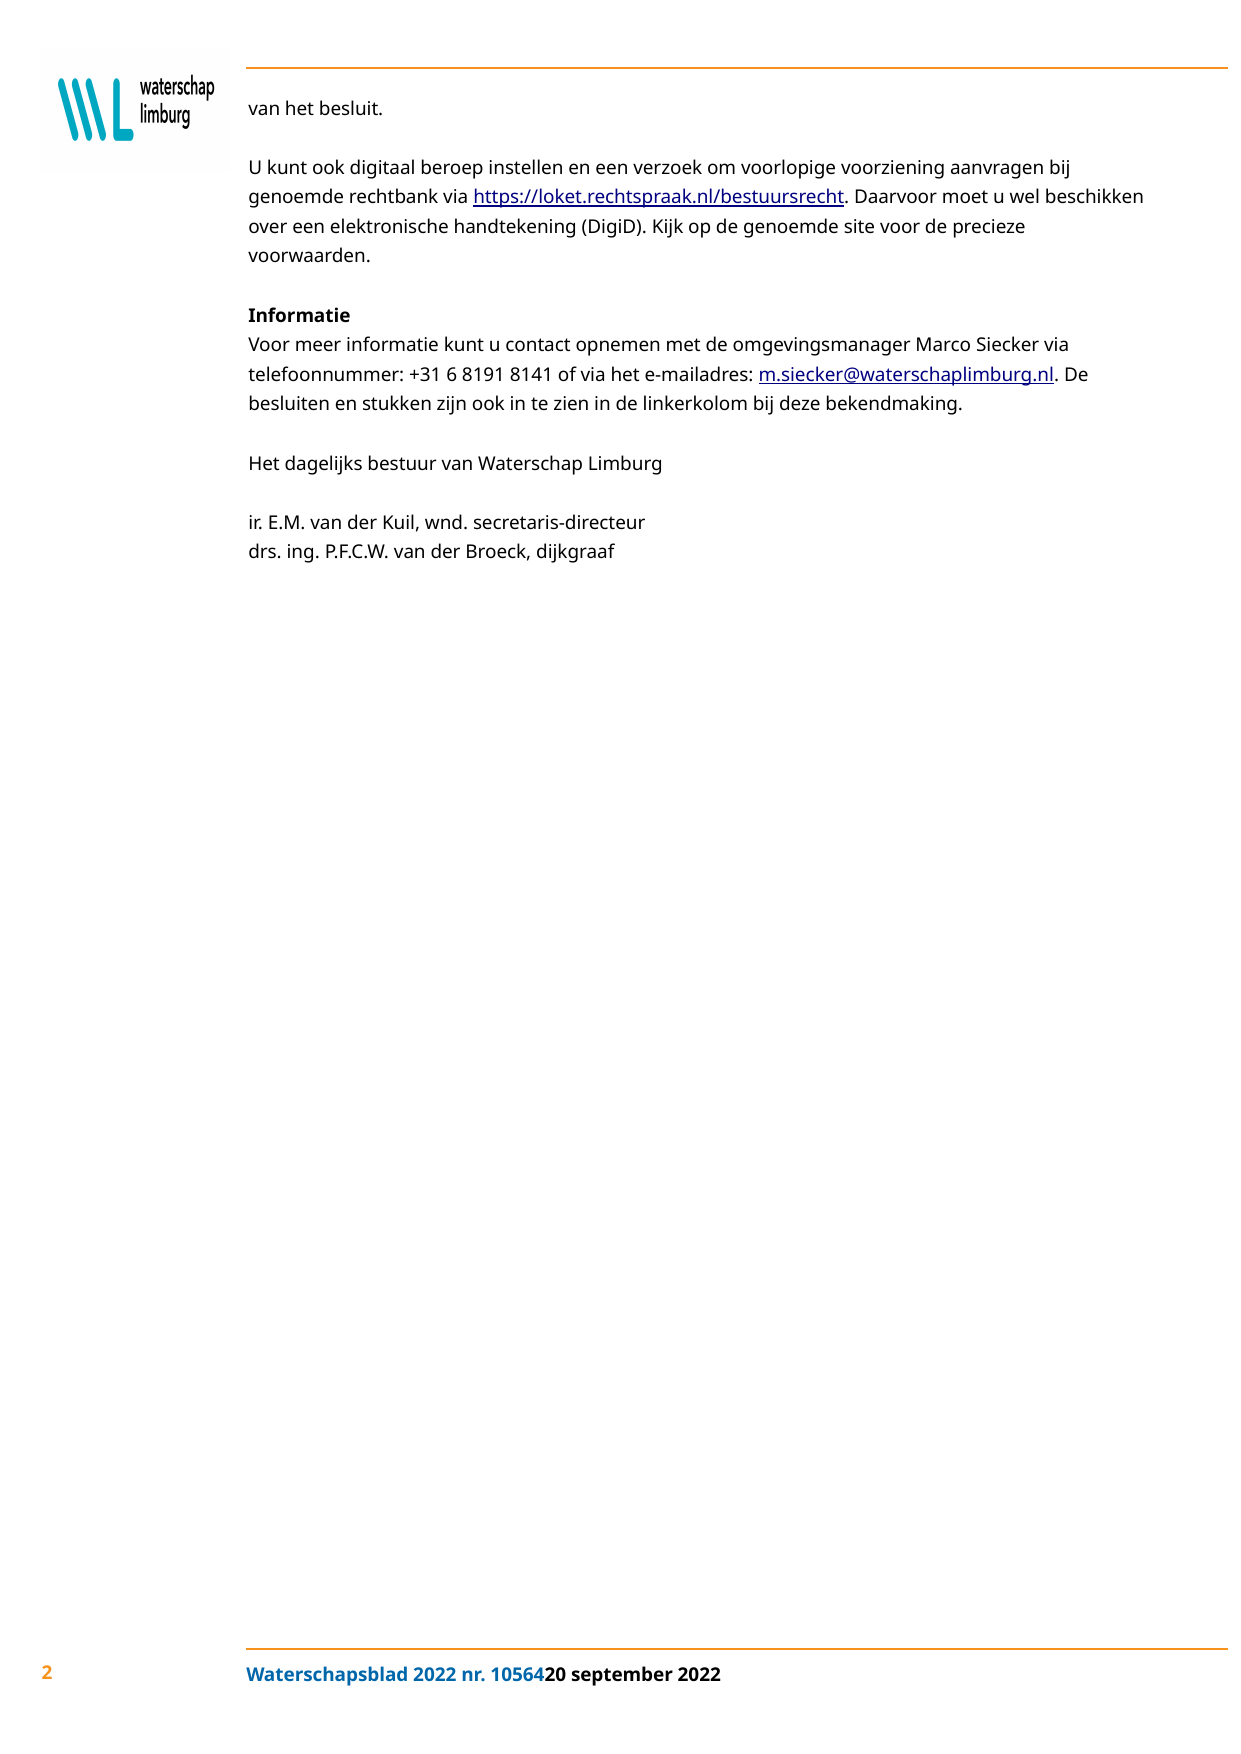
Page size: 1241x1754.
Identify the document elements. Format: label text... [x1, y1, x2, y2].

text van het besluit. [248, 95, 1152, 121]
text Het dagelijks bestuur van Waterschap Limburg [248, 450, 1152, 476]
text Informatie [248, 302, 1152, 328]
text Voor meer informatie kunt u contact opnemen met de omgevingsmanager Marco Siecker via telefoonnummer: +31 6 8191 8141 of via het e-mailadres: m.siecker@waterschaplimburg.nl. De besluiten en stukken zijn ook in te zien in de linkerkolom bij deze bekendmaking. [248, 331, 1152, 416]
picture [41, 47, 231, 172]
text U kunt ook digitaal beroep instellen en een verzoek om voorlopige voorziening aanvragen bij genoemde rechtbank via https://loket.rechtspraak.nl/bestuursrecht. Daarvoor moet u wel beschikken over een elektronische handtekening (DigiD). Kijk op de genoemde site voor de precieze voorwaarden. [248, 154, 1152, 268]
text drs. ing. P.F.C.W. van der Broeck, dijkgraaf [248, 538, 1152, 564]
text ir. E.M. van der Kuil, wnd. secretaris-directeur [248, 509, 1152, 535]
